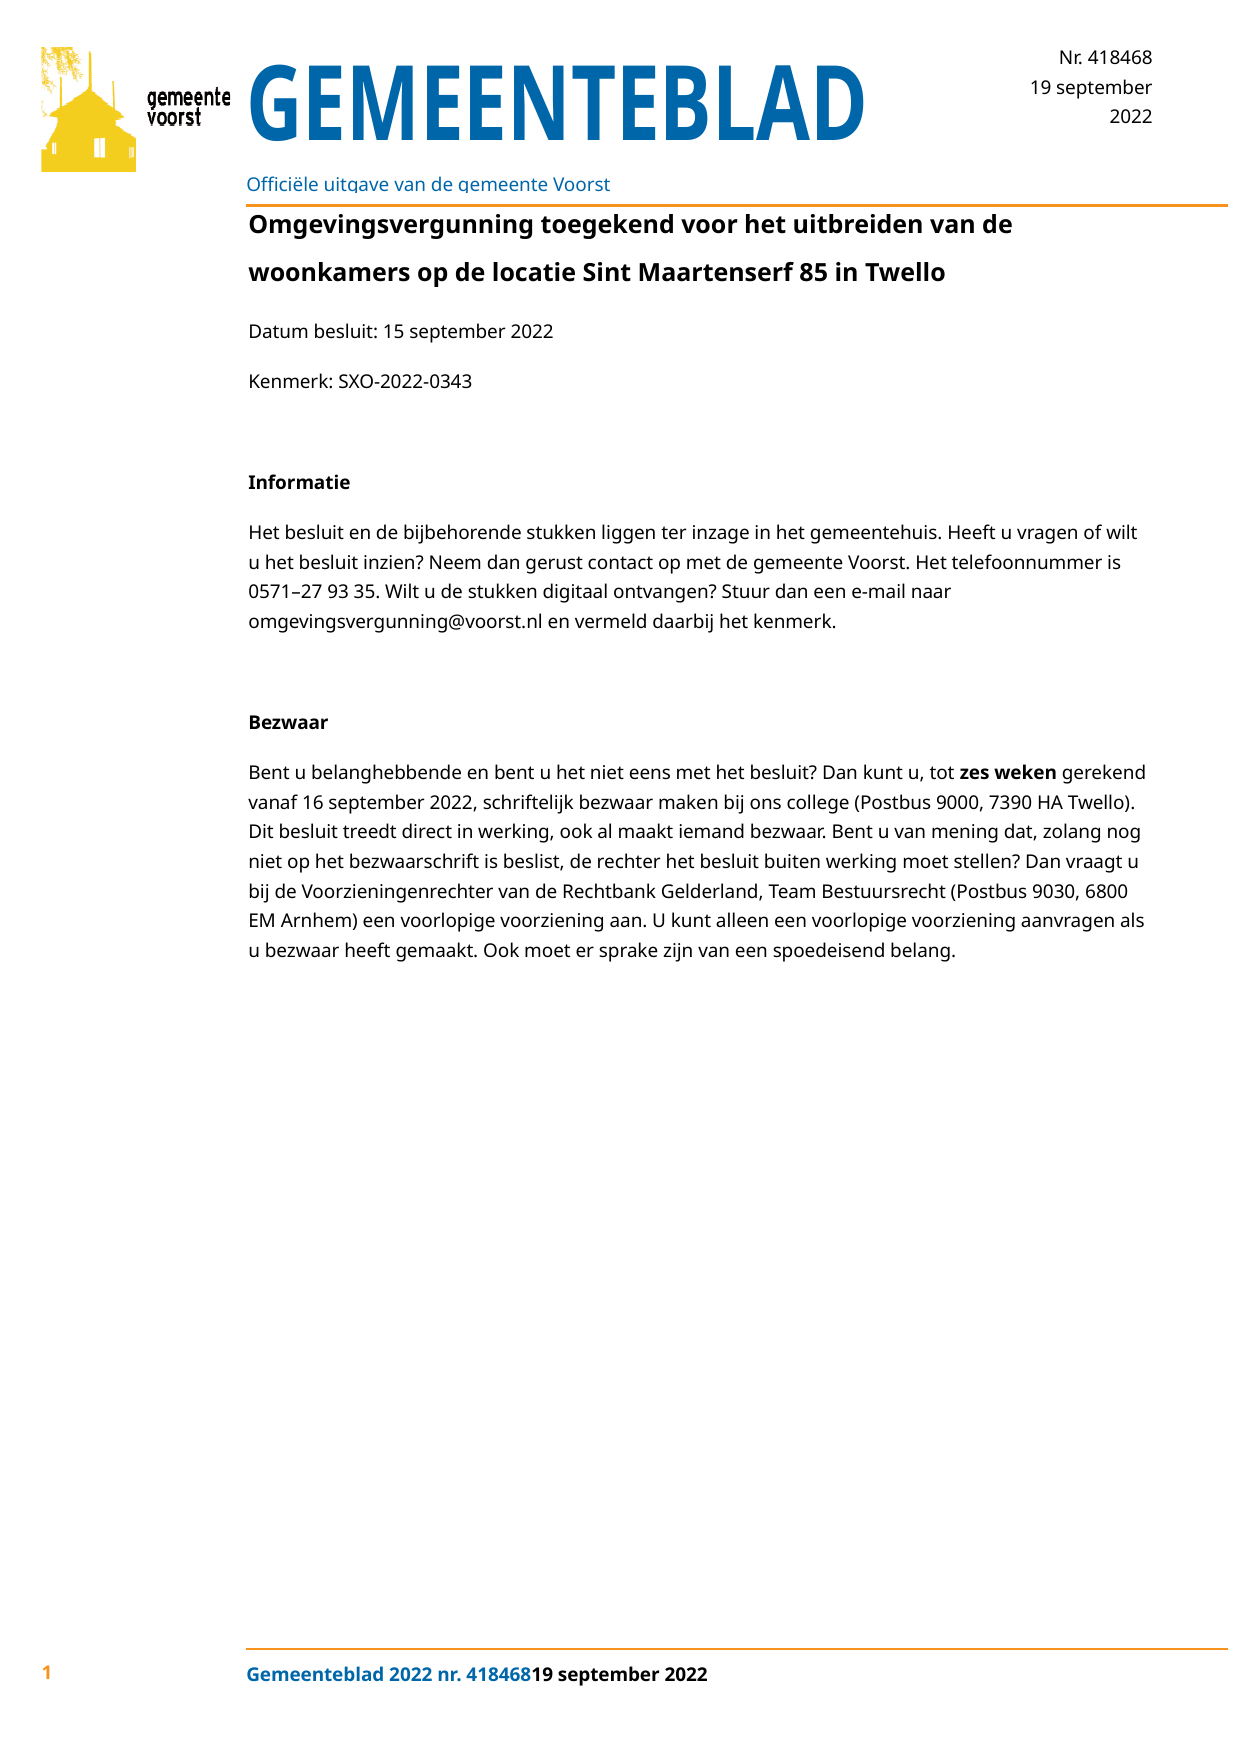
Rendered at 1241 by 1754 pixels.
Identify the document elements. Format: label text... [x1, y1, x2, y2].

text Het besluit en de bijbehorende stukken liggen ter inzage in het gemeentehuis. Heeft u vragen of wilt u het besluit inzien? Neem dan gerust contact op met de gemeente Voorst. Het telefoonnummer is 0571–27 93 35. Wilt u de stukken digitaal ontvangen? Stuur dan een e-mail naar omgevingsvergunning@voorst.nl en vermeld daarbij het kenmerk. [248, 519, 1152, 634]
text Datum besluit: 15 september 2022 [248, 318, 1152, 344]
text Bent u belanghebbende en bent u het niet eens met het besluit? Dan kunt u, tot zes weken gerekend vanaf 16 september 2022, schriftelijk bezwaar maken bij ons college (Postbus 9000, 7390 HA Twello). Dit besluit treedt direct in werking, ook al maakt iemand bezwaar. Bent u van mening dat, zolang nog niet op het bezwaarschrift is beslist, de rechter het besluit buiten werking moet stellen? Dan vraagt u bij de Voorzieningenrechter van de Rechtbank Gelderland, Team Bestuursrecht (Postbus 9030, 6800 EM Arnhem) een voorlopige voorziening aan. U kunt alleen een voorlopige voorziening aanvragen als u bezwaar heeft gemaakt. Ook moet er sprake zijn van een spoedeisend belang. [248, 759, 1152, 963]
picture [41, 47, 231, 172]
text Informatie [248, 469, 1152, 495]
text Bezwaar [248, 709, 1152, 735]
text Omgevingsvergunning toegekend voor het uitbreiden van de woonkamers op de locatie Sint Maartenserf 85 in Twello [248, 207, 1152, 288]
text Kenmerk: SXO-2022-0343 [248, 368, 1152, 394]
